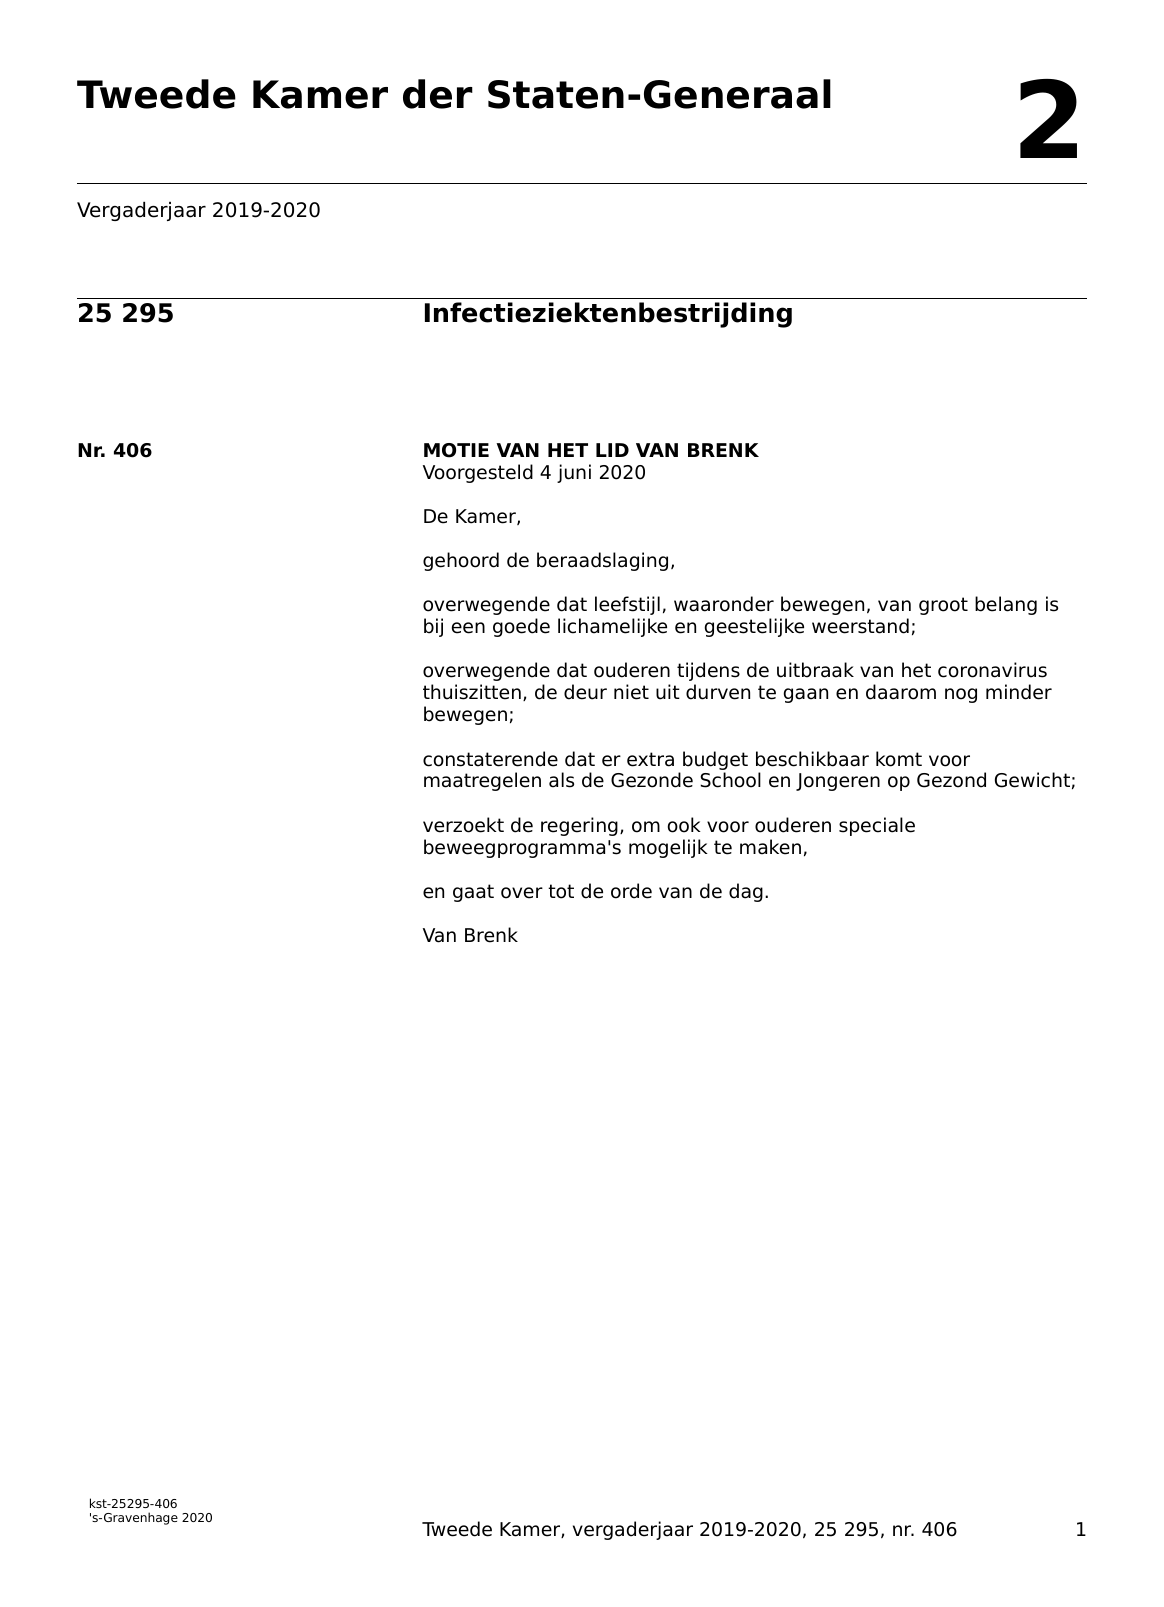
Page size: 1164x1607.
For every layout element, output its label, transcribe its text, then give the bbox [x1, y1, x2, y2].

table_header Tweede Kamer der Staten-Generaal [77, 59, 886, 183]
table_header 2 [886, 59, 1087, 183]
text Van Brenk [422, 925, 1087, 947]
text en gaat over tot de orde van de dag. [422, 881, 1087, 903]
text Voorgesteld 4 juni 2020 [422, 462, 1087, 484]
text gehoord de beraadslaging, [422, 550, 1087, 572]
text overwegende dat ouderen tijdens de uitbraak van het coronavirus thuiszitten, de deur niet uit durven te gaan en daarom nog minder bewegen; [422, 660, 1087, 726]
text kst-25295-406 [88, 1497, 323, 1511]
subtitle Nr. 406 MOTIE VAN HET LID VAN BRENK [77, 440, 1087, 462]
text 's-Gravenhage 2020 [88, 1511, 323, 1525]
table_cell Vergaderjaar 2019-2020 [77, 184, 1087, 298]
subtitle 25 295 Infectieziektenbestrijding [77, 299, 1087, 329]
text verzoekt de regering, om ook voor ouderen speciale beweegprogramma's mogelijk te maken, [422, 814, 1087, 858]
text constaterende dat er extra budget beschikbaar komt voor maatregelen als de Gezonde School en Jongeren op Gezond Gewicht; [422, 748, 1087, 792]
text De Kamer, [422, 506, 1087, 528]
text overwegende dat leefstijl, waaronder bewegen, van groot belang is bij een goede lichamelijke en geestelijke weerstand; [422, 594, 1087, 638]
